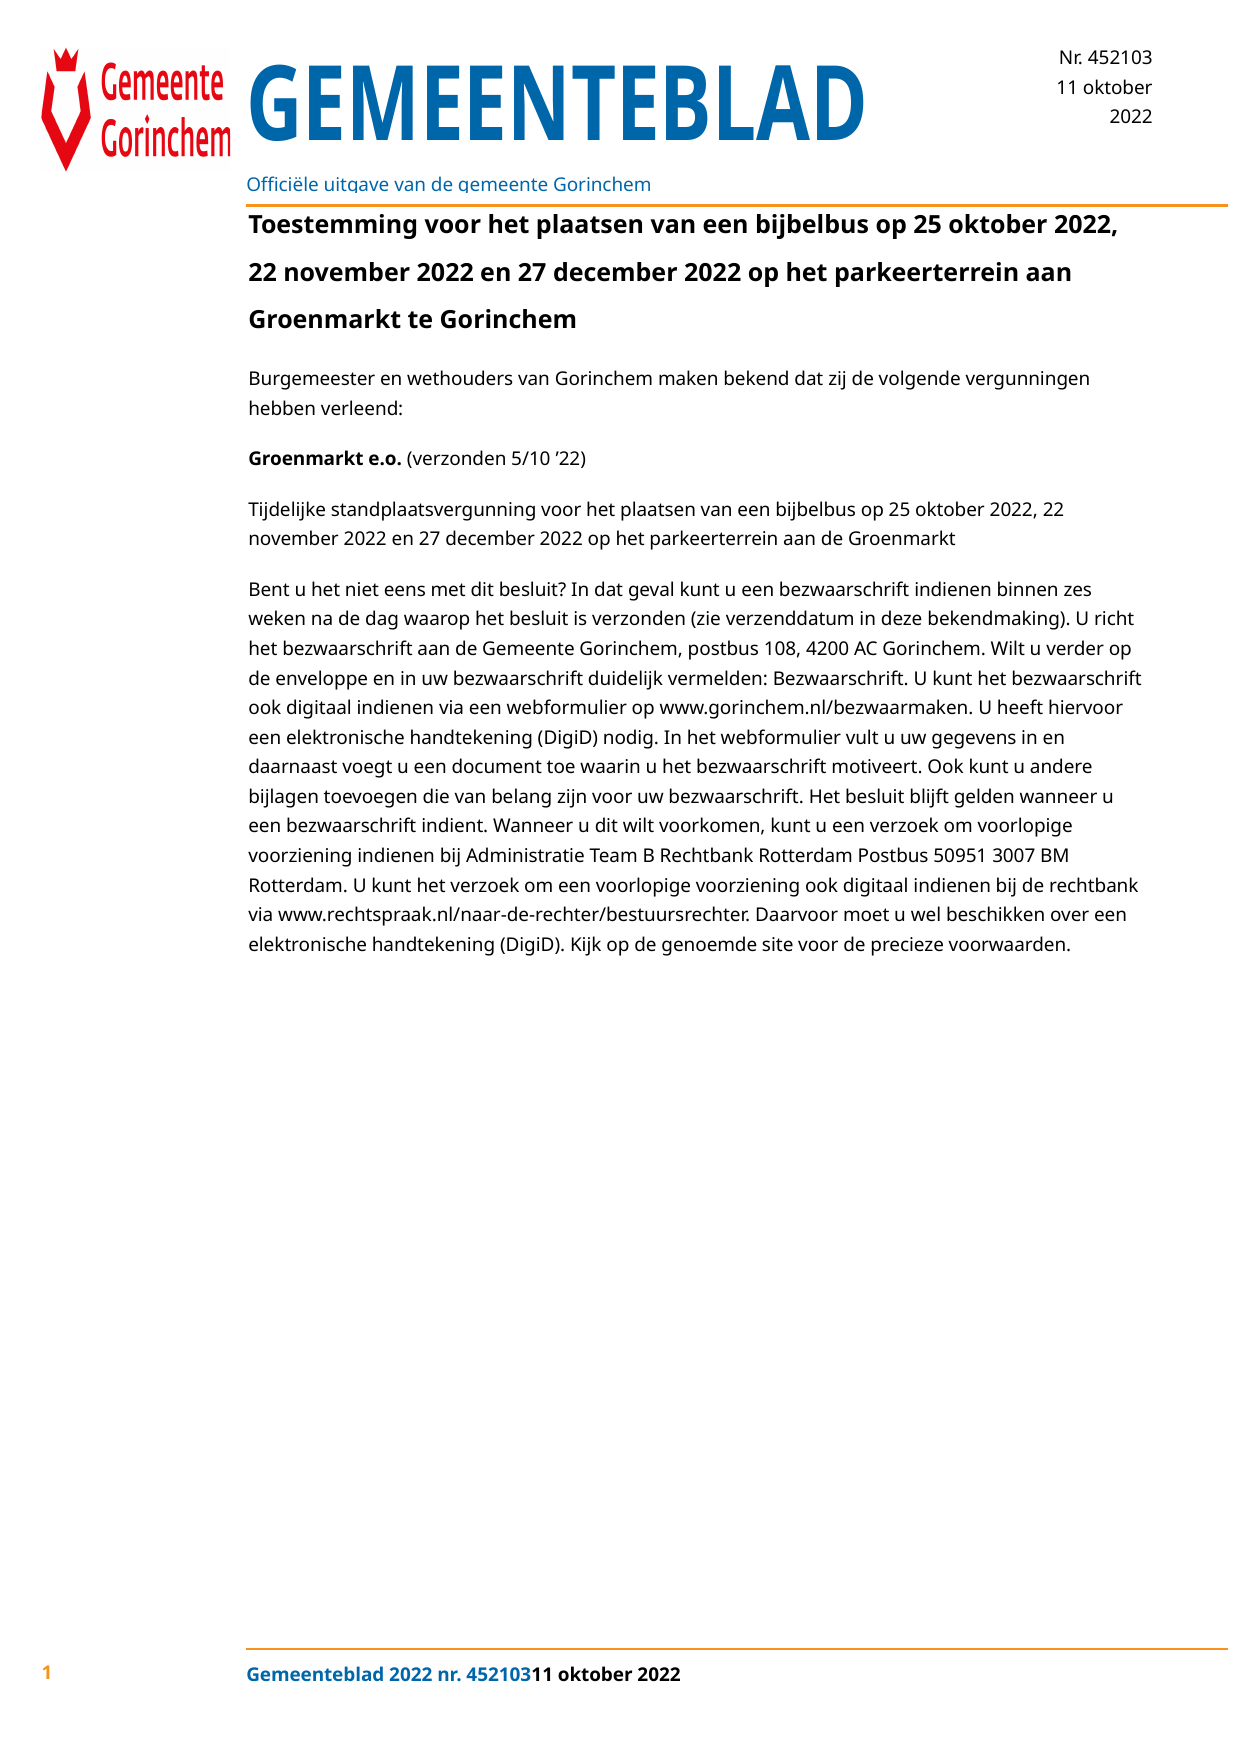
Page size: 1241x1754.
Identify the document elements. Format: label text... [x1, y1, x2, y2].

text Groenmarkt e.o. (verzonden 5/10 ’22) [248, 446, 1152, 471]
text Bent u het niet eens met dit besluit? In dat geval kunt u een bezwaarschrift indienen binnen zes weken na de dag waarop het besluit is verzonden (zie verzenddatum in deze bekendmaking). U richt het bezwaarschrift aan de Gemeente Gorinchem, postbus 108, 4200 AC Gorinchem. Wilt u verder op de enveloppe en in uw bezwaarschrift duidelijk vermelden: Bezwaarschrift. U kunt het bezwaarschrift ook digitaal indienen via een webformulier op www.gorinchem.nl/bezwaarmaken. U heeft hiervoor een elektronische handtekening (DigiD) nodig. In het webformulier vult u uw gegevens in en daarnaast voegt u een document toe waarin u het bezwaarschrift motiveert. Ook kunt u andere bijlagen toevoegen die van belang zijn voor uw bezwaarschrift. Het besluit blijft gelden wanneer u een bezwaarschrift indient. Wanneer u dit wilt voorkomen, kunt u een verzoek om voorlopige voorziening indienen bij Administratie Team B Rechtbank Rotterdam Postbus 50951 3007 BM Rotterdam. U kunt het verzoek om een voorlopige voorziening ook digitaal indienen bij de rechtbank via www.rechtspraak.nl/naar-de-rechter/bestuursrechter. Daarvoor moet u wel beschikken over een elektronische handtekening (DigiD). Kijk op de genoemde site voor de precieze voorwaarden. [248, 576, 1152, 957]
text Toestemming voor het plaatsen van een bijbelbus op 25 oktober 2022, 22 november 2022 en 27 december 2022 op het parkeerterrein aan Groenmarkt te Gorinchem [248, 207, 1152, 336]
text Burgemeester en wethouders van Gorinchem maken bekend dat zij de volgende vergunningen hebben verleend: [248, 366, 1152, 421]
text Tijdelijke standplaatsvergunning voor het plaatsen van een bijbelbus op 25 oktober 2022, 22 november 2022 en 27 december 2022 op het parkeerterrein aan de Groenmarkt [248, 496, 1152, 551]
picture [41, 47, 231, 172]
